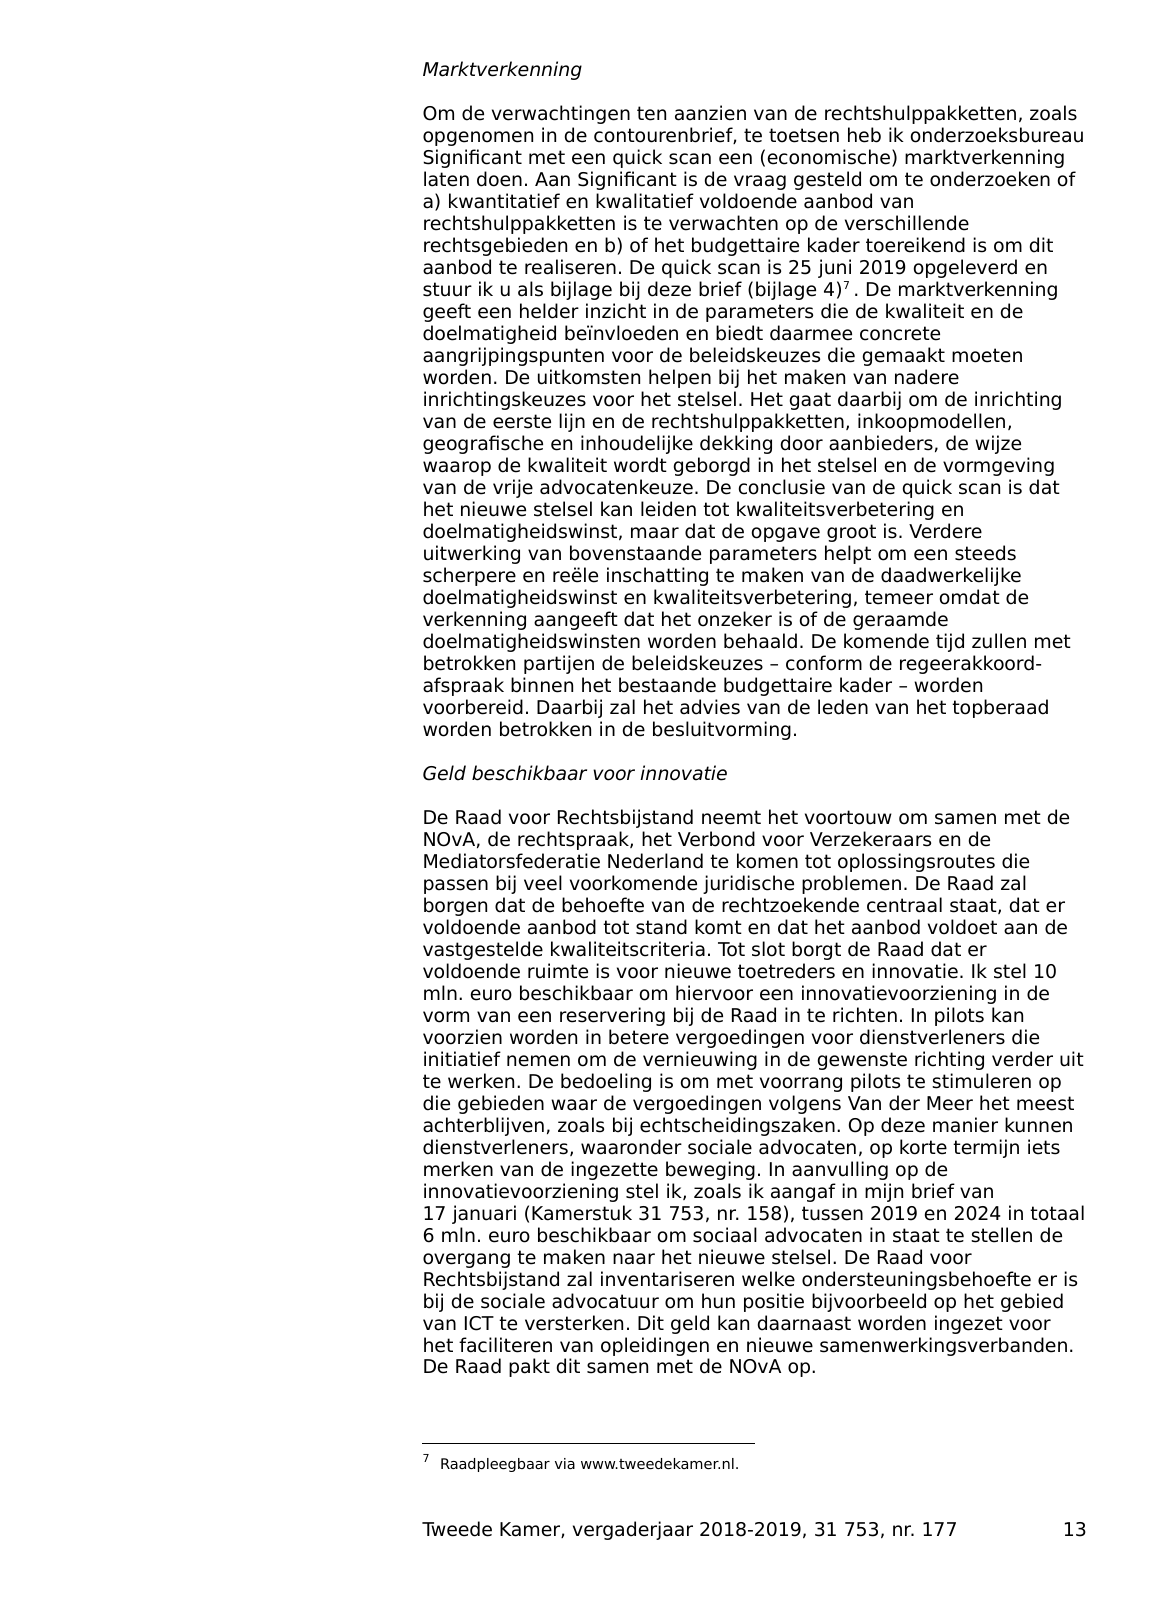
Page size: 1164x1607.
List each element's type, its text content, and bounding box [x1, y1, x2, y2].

subtitle Geld beschikbaar voor innovatie [422, 763, 1087, 785]
text De Raad voor Rechtsbijstand neemt het voortouw om samen met de NOvA, de rechtspraak, het Verbond voor Verzekeraars en de Mediatorsfederatie Nederland te komen tot oplossingsroutes die passen bij veel voorkomende juridische problemen. De Raad zal borgen dat de behoefte van de rechtzoekende centraal staat, dat er voldoende aanbod tot stand komt en dat het aanbod voldoet aan de vastgestelde kwaliteitscriteria. Tot slot borgt de Raad dat er voldoende ruimte is voor nieuwe toetreders en innovatie. Ik stel 10 mln. euro beschikbaar om hiervoor een innovatievoorziening in de vorm van een reservering bij de Raad in te richten. In pilots kan voorzien worden in betere vergoedingen voor dienstverleners die initiatief nemen om de vernieuwing in de gewenste richting verder uit te werken. De bedoeling is om met voorrang pilots te stimuleren op die gebieden waar de vergoedingen volgens Van der Meer het meest achterblijven, zoals bij echtscheidingszaken. Op deze manier kunnen dienstverleners, waaronder sociale advocaten, op korte termijn iets merken van de ingezette beweging. In aanvulling op de innovatievoorziening stel ik, zoals ik aangaf in mijn brief van 17 januari (Kamerstuk 31 753, nr. 158), tussen 2019 en 2024 in totaal 6 mln. euro beschikbaar om sociaal advocaten in staat te stellen de overgang te maken naar het nieuwe stelsel. De Raad voor Rechtsbijstand zal inventariseren welke ondersteuningsbehoefte er is bij de sociale advocatuur om hun positie bijvoorbeeld op het gebied van ICT te versterken. Dit geld kan daarnaast worden ingezet voor het faciliteren van opleidingen en nieuwe samenwerkingsverbanden. De Raad pakt dit samen met de NOvA op. [422, 807, 1087, 1378]
subtitle Marktverkenning [422, 59, 1087, 81]
text Om de verwachtingen ten aanzien van de rechtshulppakketten, zoals opgenomen in de contourenbrief, te toetsen heb ik onderzoeksbureau Significant met een quick scan een (economische) marktverkenning laten doen. Aan Significant is de vraag gesteld om te onderzoeken of a) kwantitatief en kwalitatief voldoende aanbod van rechtshulppakketten is te verwachten op de verschillende rechtsgebieden en b) of het budgettaire kader toereikend is om dit aanbod te realiseren. De quick scan is 25 juni 2019 opgeleverd en stuur ik u als bijlage bij deze brief (bijlage 4). De marktverkenning geeft een helder inzicht in de parameters die de kwaliteit en de doelmatigheid beïnvloeden en biedt daarmee concrete aangrijpingspunten voor de beleidskeuzes die gemaakt moeten worden. De uitkomsten helpen bij het maken van nadere inrichtingskeuzes voor het stelsel. Het gaat daarbij om de inrichting van de eerste lijn en de rechtshulppakketten, inkoopmodellen, geografische en inhoudelijke dekking door aanbieders, de wijze waarop de kwaliteit wordt geborgd in het stelsel en de vormgeving van de vrije advocatenkeuze. De conclusie van de quick scan is dat het nieuwe stelsel kan leiden tot kwaliteitsverbetering en doelmatigheidswinst, maar dat de opgave groot is. Verdere uitwerking van bovenstaande parameters helpt om een steeds scherpere en reële inschatting te maken van de daadwerkelijke doelmatigheidswinst en kwaliteitsverbetering, temeer omdat de verkenning aangeeft dat het onzeker is of de geraamde doelmatigheidswinsten worden behaald. De komende tijd zullen met betrokken partijen de beleidskeuzes – conform de regeerakkoord-afspraak binnen het bestaande budgettaire kader – worden voorbereid. Daarbij zal het advies van de leden van het topberaad worden betrokken in de besluitvorming. [422, 103, 1087, 741]
text Raadpleegbaar via www.tweedekamer.nl. [422, 1452, 1087, 1474]
